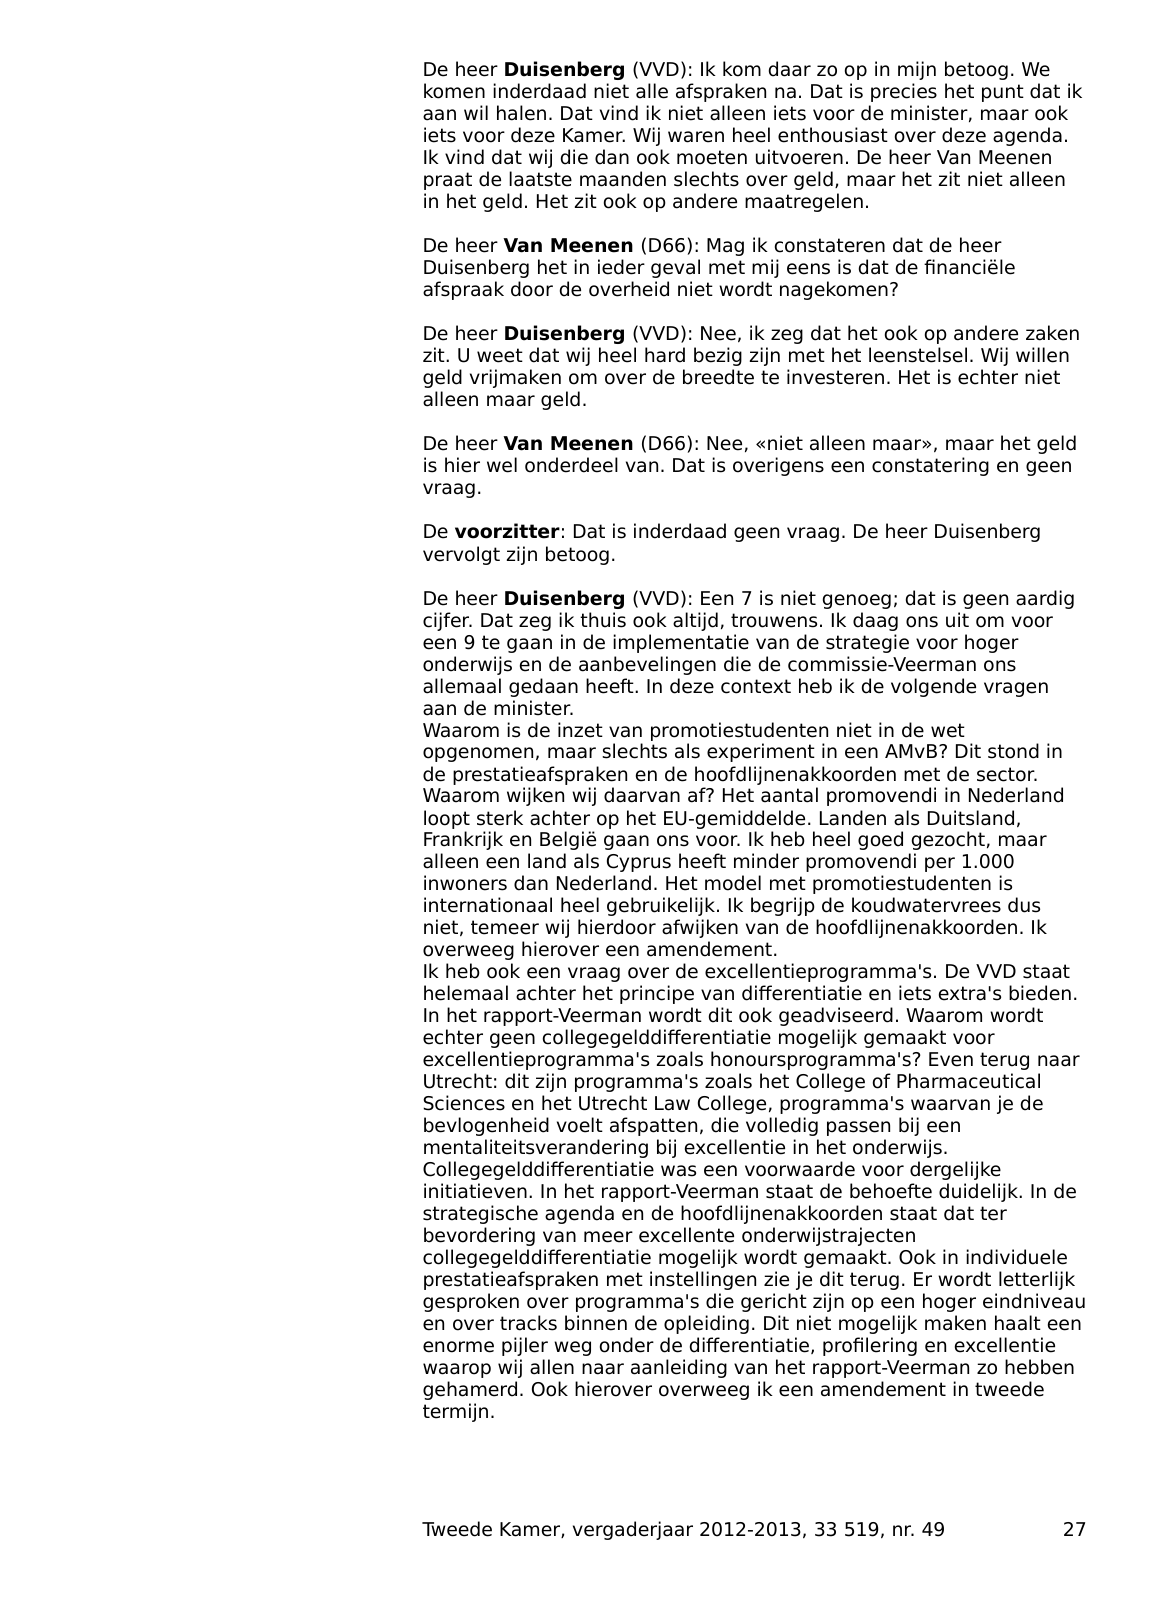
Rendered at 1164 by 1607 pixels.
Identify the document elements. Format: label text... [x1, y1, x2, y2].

text Ik heb ook een vraag over de excellentieprogramma's. De VVD staat helemaal achter het principe van differentiatie en iets extra's bieden. In het rapport-Veerman wordt dit ook geadviseerd. Waarom wordt echter geen collegegelddifferentiatie mogelijk gemaakt voor excellentieprogramma's zoals honoursprogramma's? Even terug naar Utrecht: dit zijn programma's zoals het College of Pharmaceutical Sciences en het Utrecht Law College, programma's waarvan je de bevlogenheid voelt afspatten, die volledig passen bij een mentaliteitsverandering bij excellentie in het onderwijs. Collegegelddifferentiatie was een voorwaarde voor dergelijke initiatieven. In het rapport-Veerman staat de behoefte duidelijk. In de strategische agenda en de hoofdlijnenakkoorden staat dat ter bevordering van meer excellente onderwijstrajecten collegegelddifferentiatie mogelijk wordt gemaakt. Ook in individuele prestatieafspraken met instellingen zie je dit terug. Er wordt letterlijk gesproken over programma's die gericht zijn op een hoger eindniveau en over tracks binnen de opleiding. Dit niet mogelijk maken haalt een enorme pijler weg onder de differentiatie, profilering en excellentie waarop wij allen naar aanleiding van het rapport-Veerman zo hebben gehamerd. Ook hierover overweeg ik een amendement in tweede termijn. [422, 961, 1087, 1423]
text De heer Duisenberg (VVD): Ik kom daar zo op in mijn betoog. We komen inderdaad niet alle afspraken na. Dat is precies het punt dat ik aan wil halen. Dat vind ik niet alleen iets voor de minister, maar ook iets voor deze Kamer. Wij waren heel enthousiast over deze agenda. Ik vind dat wij die dan ook moeten uitvoeren. De heer Van Meenen praat de laatste maanden slechts over geld, maar het zit niet alleen in het geld. Het zit ook op andere maatregelen. [422, 59, 1087, 213]
text De heer Duisenberg (VVD): Nee, ik zeg dat het ook op andere zaken zit. U weet dat wij heel hard bezig zijn met het leenstelsel. Wij willen geld vrijmaken om over de breedte te investeren. Het is echter niet alleen maar geld. [422, 323, 1087, 411]
text De heer Van Meenen (D66): Mag ik constateren dat de heer Duisenberg het in ieder geval met mij eens is dat de financiële afspraak door de overheid niet wordt nagekomen? [422, 235, 1087, 301]
text De heer Duisenberg (VVD): Een 7 is niet genoeg; dat is geen aardig cijfer. Dat zeg ik thuis ook altijd, trouwens. Ik daag ons uit om voor een 9 te gaan in de implementatie van de strategie voor hoger onderwijs en de aanbevelingen die de commissie-Veerman ons allemaal gedaan heeft. In deze context heb ik de volgende vragen aan de minister. [422, 588, 1087, 719]
text De voorzitter: Dat is inderdaad geen vraag. De heer Duisenberg vervolgt zijn betoog. [422, 521, 1087, 565]
text Waarom is de inzet van promotiestudenten niet in de wet opgenomen, maar slechts als experiment in een AMvB? Dit stond in de prestatieafspraken en de hoofdlijnenakkoorden met de sector. Waarom wijken wij daarvan af? Het aantal promovendi in Nederland loopt sterk achter op het EU-gemiddelde. Landen als Duitsland, Frankrijk en België gaan ons voor. Ik heb heel goed gezocht, maar alleen een land als Cyprus heeft minder promovendi per 1.000 inwoners dan Nederland. Het model met promotiestudenten is internationaal heel gebruikelijk. Ik begrijp de koudwatervrees dus niet, temeer wij hierdoor afwijken van de hoofdlijnenakkoorden. Ik overweeg hierover een amendement. [422, 719, 1087, 961]
text De heer Van Meenen (D66): Nee, «niet alleen maar», maar het geld is hier wel onderdeel van. Dat is overigens een constatering en geen vraag. [422, 433, 1087, 499]
